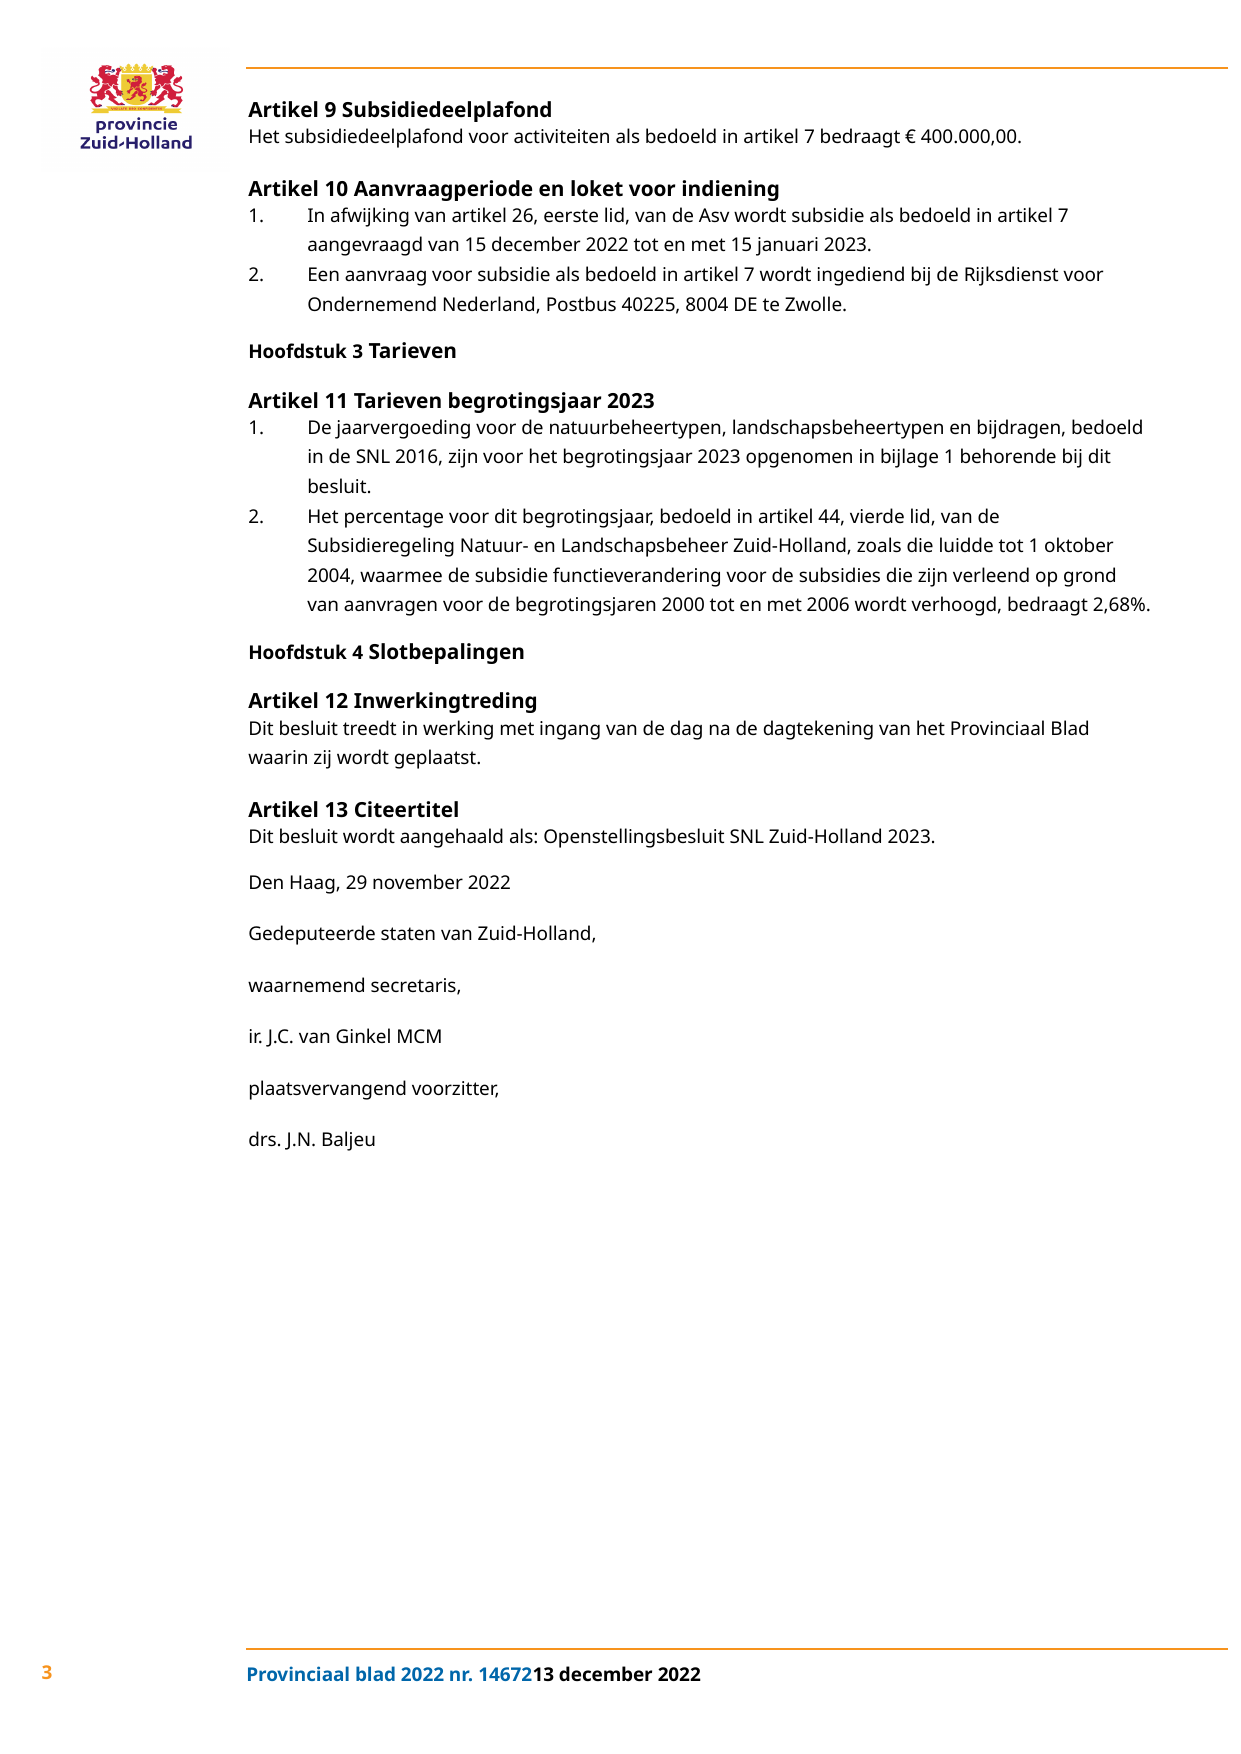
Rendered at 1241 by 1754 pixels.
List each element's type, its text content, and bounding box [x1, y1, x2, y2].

text Dit besluit wordt aangehaald als: Openstellingsbesluit SNL Zuid-Holland 2023. [248, 823, 1152, 849]
text Dit besluit treedt in werking met ingang van de dag na de dagtekening van het Provinciaal Blad waarin zij wordt geplaatst. [248, 715, 1152, 770]
text waarnemend secretaris, [248, 972, 1152, 998]
text Het subsidiedeelplafond voor activiteiten als bedoeld in artikel 7 bedraagt € 400.000,00. [248, 123, 1152, 149]
text ir. J.C. van Ginkel MCM [248, 1023, 1152, 1049]
text Artikel 13 Citeertitel [248, 795, 1152, 823]
text Den Haag, 29 november 2022 [248, 869, 1152, 895]
text Hoofdstuk 3 Tarieven [248, 336, 1152, 365]
text Gedeputeerde staten van Zuid-Holland, [248, 921, 1152, 946]
text plaatsvervangend voorzitter, [248, 1075, 1152, 1101]
picture [41, 47, 231, 172]
list De jaarvergoeding voor de natuurbeheertypen, landschapsbeheertypen en bijdragen, bedoeld in de SNL 2016, zijn voor het begrotingsjaar 2023 opgenomen in bijlage 1 behorende bij dit besluit. [248, 414, 1152, 499]
list In afwijking van artikel 26, eerste lid, van de Asv wordt subsidie als bedoeld in artikel 7 aangevraagd van 15 december 2022 tot en met 15 januari 2023. [248, 202, 1152, 257]
list Het percentage voor dit begrotingsjaar, bedoeld in artikel 44, vierde lid, van de Subsidieregeling Natuur- en Landschapsbeheer Zuid-Holland, zoals die luidde tot 1 oktober 2004, waarmee de subsidie functieverandering voor de subsidies die zijn verleend op grond van aanvragen voor de begrotingsjaren 2000 tot en met 2006 wordt verhoogd, bedraagt 2,68%. [248, 503, 1152, 617]
text Artikel 11 Tarieven begrotingsjaar 2023 [248, 386, 1152, 414]
list Een aanvraag voor subsidie als bedoeld in artikel 7 wordt ingediend bij de Rijksdienst voor Ondernemend Nederland, Postbus 40225, 8004 DE te Zwolle. [248, 261, 1152, 317]
text Hoofdstuk 4 Slotbepalingen [248, 637, 1152, 666]
text Artikel 9 Subsidiedeelplafond [248, 95, 1152, 123]
text Artikel 10 Aanvraagperiode en loket voor indiening [248, 174, 1152, 202]
text drs. J.N. Baljeu [248, 1126, 1152, 1152]
text Artikel 12 Inwerkingtreding [248, 687, 1152, 715]
